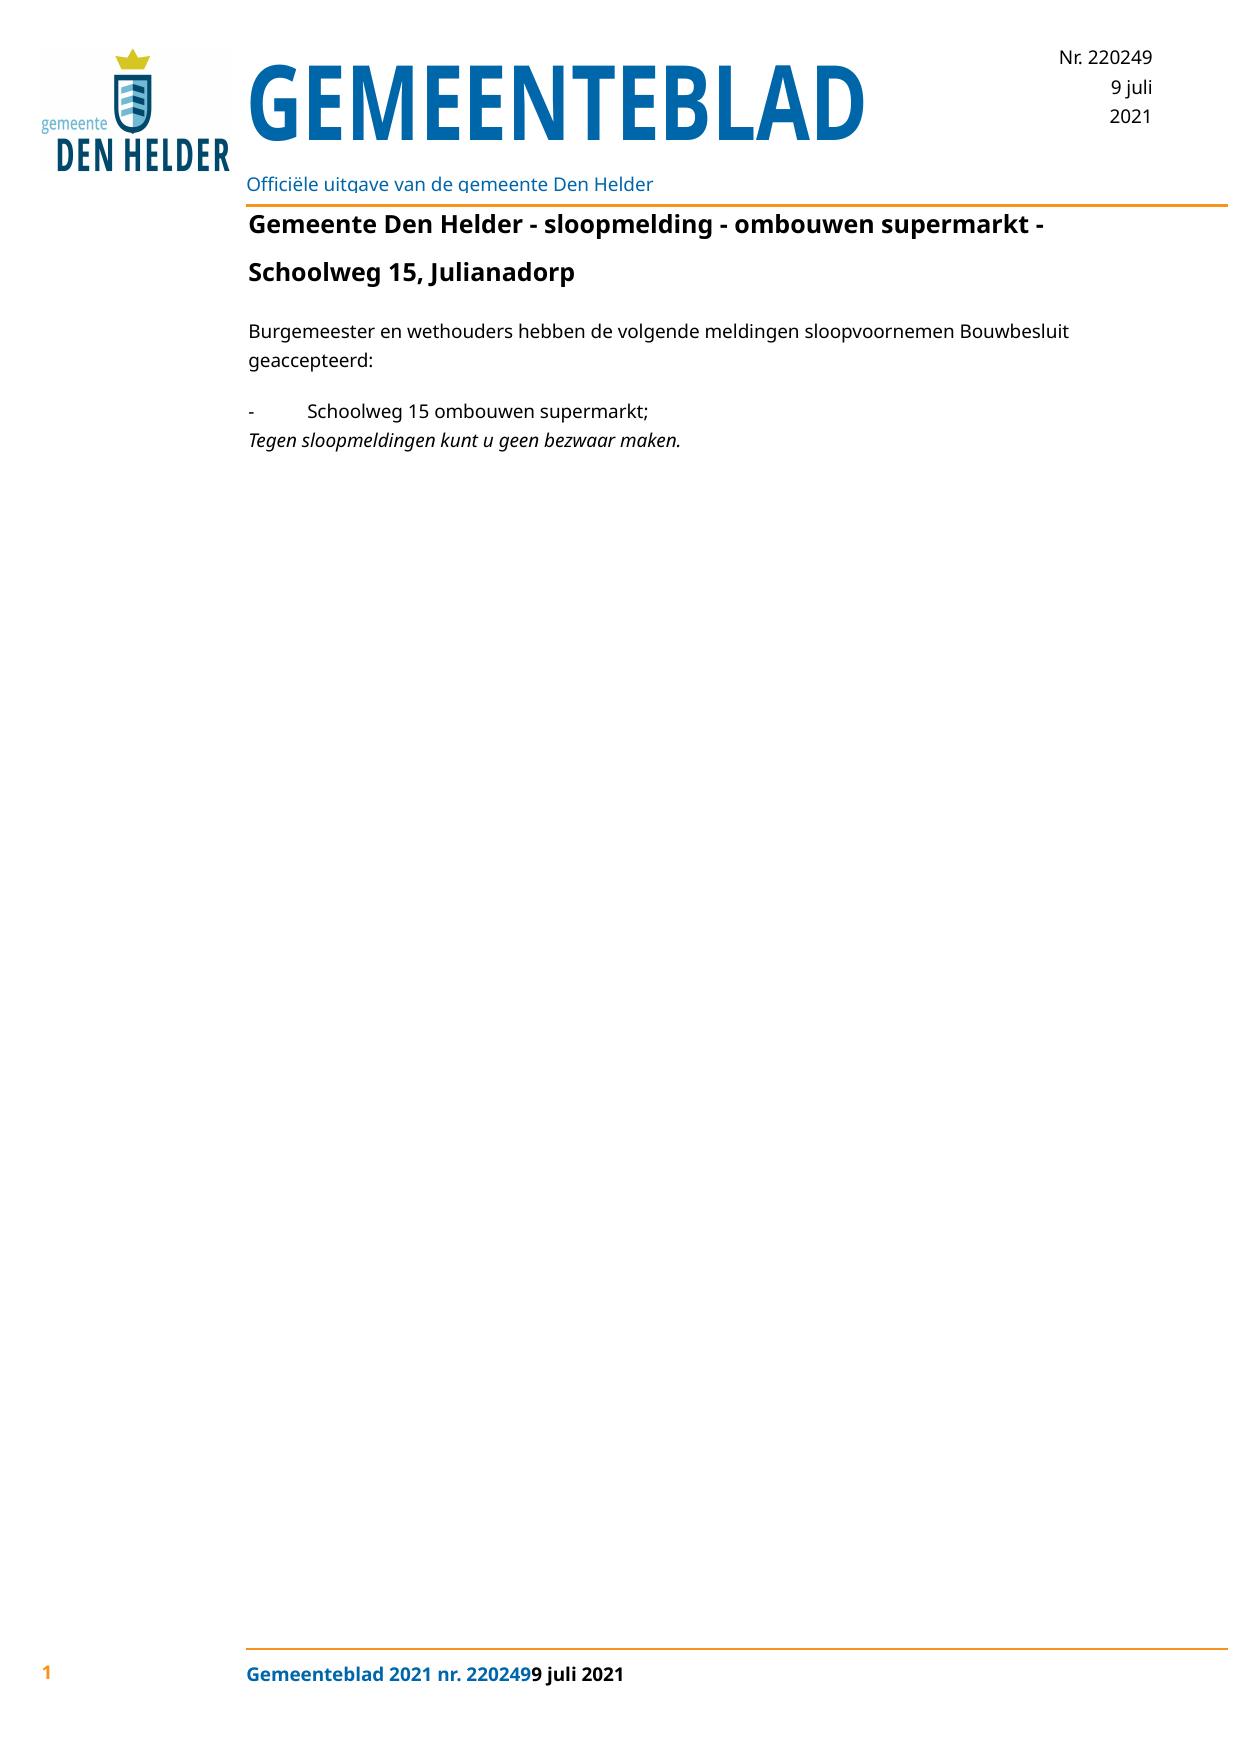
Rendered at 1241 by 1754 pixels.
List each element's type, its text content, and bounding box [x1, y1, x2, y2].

picture [130, 157, 135, 172]
list Schoolweg 15 ombouwen supermarkt; [248, 398, 1152, 424]
picture [41, 47, 231, 172]
picture [63, 144, 68, 165]
picture [100, 154, 106, 172]
text Tegen sloopmeldingen kunt u geen bezwaar maken. [248, 427, 1152, 453]
picture [182, 144, 187, 165]
picture [220, 160, 224, 172]
text Burgemeester en wethouders hebben de volgende meldingen sloopvoornemen Bouwbesluit geaccepteerd: [248, 318, 1152, 373]
text Gemeente Den Helder - sloopmelding - ombouwen supermarkt - Schoolweg 15, Julianadorp [248, 207, 1152, 288]
